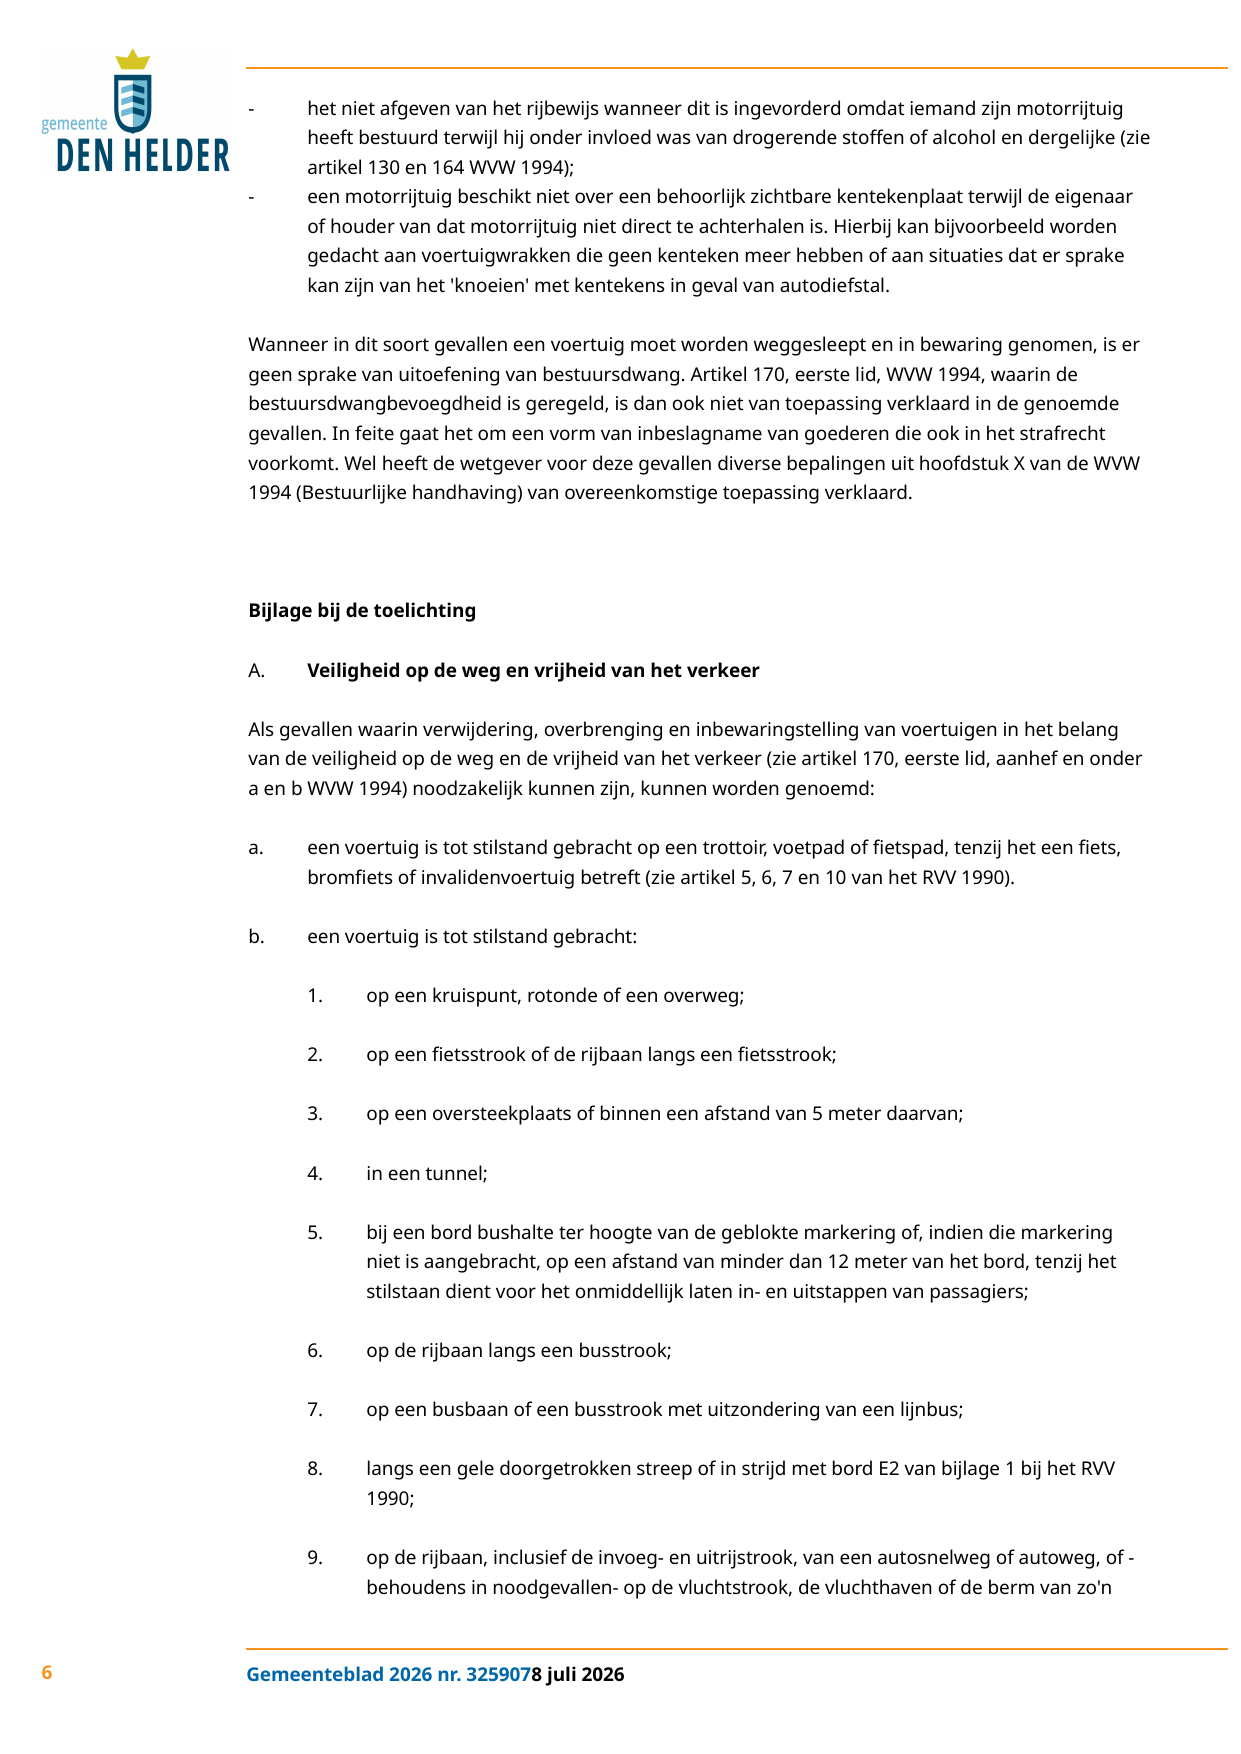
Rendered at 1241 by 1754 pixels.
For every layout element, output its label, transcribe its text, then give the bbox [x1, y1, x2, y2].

picture [100, 154, 106, 172]
text Als gevallen waarin verwijdering, overbrenging en inbewaringstelling van voertuigen in het belang van de veiligheid op de weg en de vrijheid van het verkeer (zie artikel 170, eerste lid, aanhef en onder a en b WVW 1994) noodzakelijk kunnen zijn, kunnen worden genoemd: [248, 716, 1152, 801]
picture [130, 157, 135, 172]
list op een oversteekplaats of binnen een afstand van 5 meter daarvan; [307, 1101, 1152, 1126]
list een voertuig is tot stilstand gebracht op een trottoir, voetpad of fietspad, tenzij het een fiets, bromfiets of invalidenvoertuig betreft (zie artikel 5, 6, 7 en 10 van het RVV 1990). [248, 834, 1152, 890]
list op een fietsstrook of de rijbaan langs een fietsstrook; [307, 1041, 1152, 1067]
picture [41, 47, 231, 172]
list het niet afgeven van het rijbewijs wanneer dit is ingevorderd omdat iemand zijn motorrijtuig heeft bestuurd terwijl hij onder invloed was van drogerende stoffen of alcohol en dergelijke (zie artikel 130 en 164 WVW 1994); [248, 95, 1152, 180]
picture [220, 160, 224, 172]
list in een tunnel; [307, 1160, 1152, 1186]
list op een busbaan of een busstrook met uitzondering van een lijnbus; [307, 1396, 1152, 1422]
list een motorrijtuig beschikt niet over een behoorlijk zichtbare kentekenplaat terwijl de eigenaar of houder van dat motorrijtuig niet direct te achterhalen is. Hierbij kan bijvoorbeeld worden gedacht aan voertuigwrakken die geen kenteken meer hebben of aan situaties dat er sprake kan zijn van het 'knoeien' met kentekens in geval van autodiefstal. [248, 183, 1152, 298]
list op de rijbaan langs een busstrook; [307, 1337, 1152, 1363]
list op een kruispunt, rotonde of een overweg; [307, 982, 1152, 1008]
picture [63, 144, 68, 165]
text Wanneer in dit soort gevallen een voertuig moet worden weggesleept en in bewaring genomen, is er geen sprake van uitoefening van bestuursdwang. Artikel 170, eerste lid, WVW 1994, waarin de bestuursdwangbevoegdheid is geregeld, is dan ook niet van toepassing verklaard in de genoemde gevallen. In feite gaat het om een vorm van inbeslagname van goederen die ook in het strafrecht voorkomt. Wel heeft de wetgever voor deze gevallen diverse bepalingen uit hoofdstuk X van de WVW 1994 (Bestuurlijke handhaving) van overeenkomstige toepassing verklaard. [248, 331, 1152, 505]
list op de rijbaan, inclusief de invoeg- en uitrijstrook, van een autosnelweg of autoweg, of -behoudens in noodgevallen- op de vluchtstrook, de vluchthaven of de berm van zo'n [307, 1544, 1152, 1600]
picture [182, 144, 187, 165]
list bij een bord bushalte ter hoogte van de geblokte markering of, indien die markering niet is aangebracht, op een afstand van minder dan 12 meter van het bord, tenzij het stilstaan dient voor het onmiddellijk laten in- en uitstappen van passagiers; [307, 1219, 1152, 1304]
list Veiligheid op de weg en vrijheid van het verkeer [248, 657, 1152, 683]
list een voertuig is tot stilstand gebracht: [248, 923, 1152, 949]
text Bijlage bij de toelichting [248, 598, 1152, 623]
list langs een gele doorgetrokken streep of in strijd met bord E2 van bijlage 1 bij het RVV 1990; [307, 1456, 1152, 1511]
